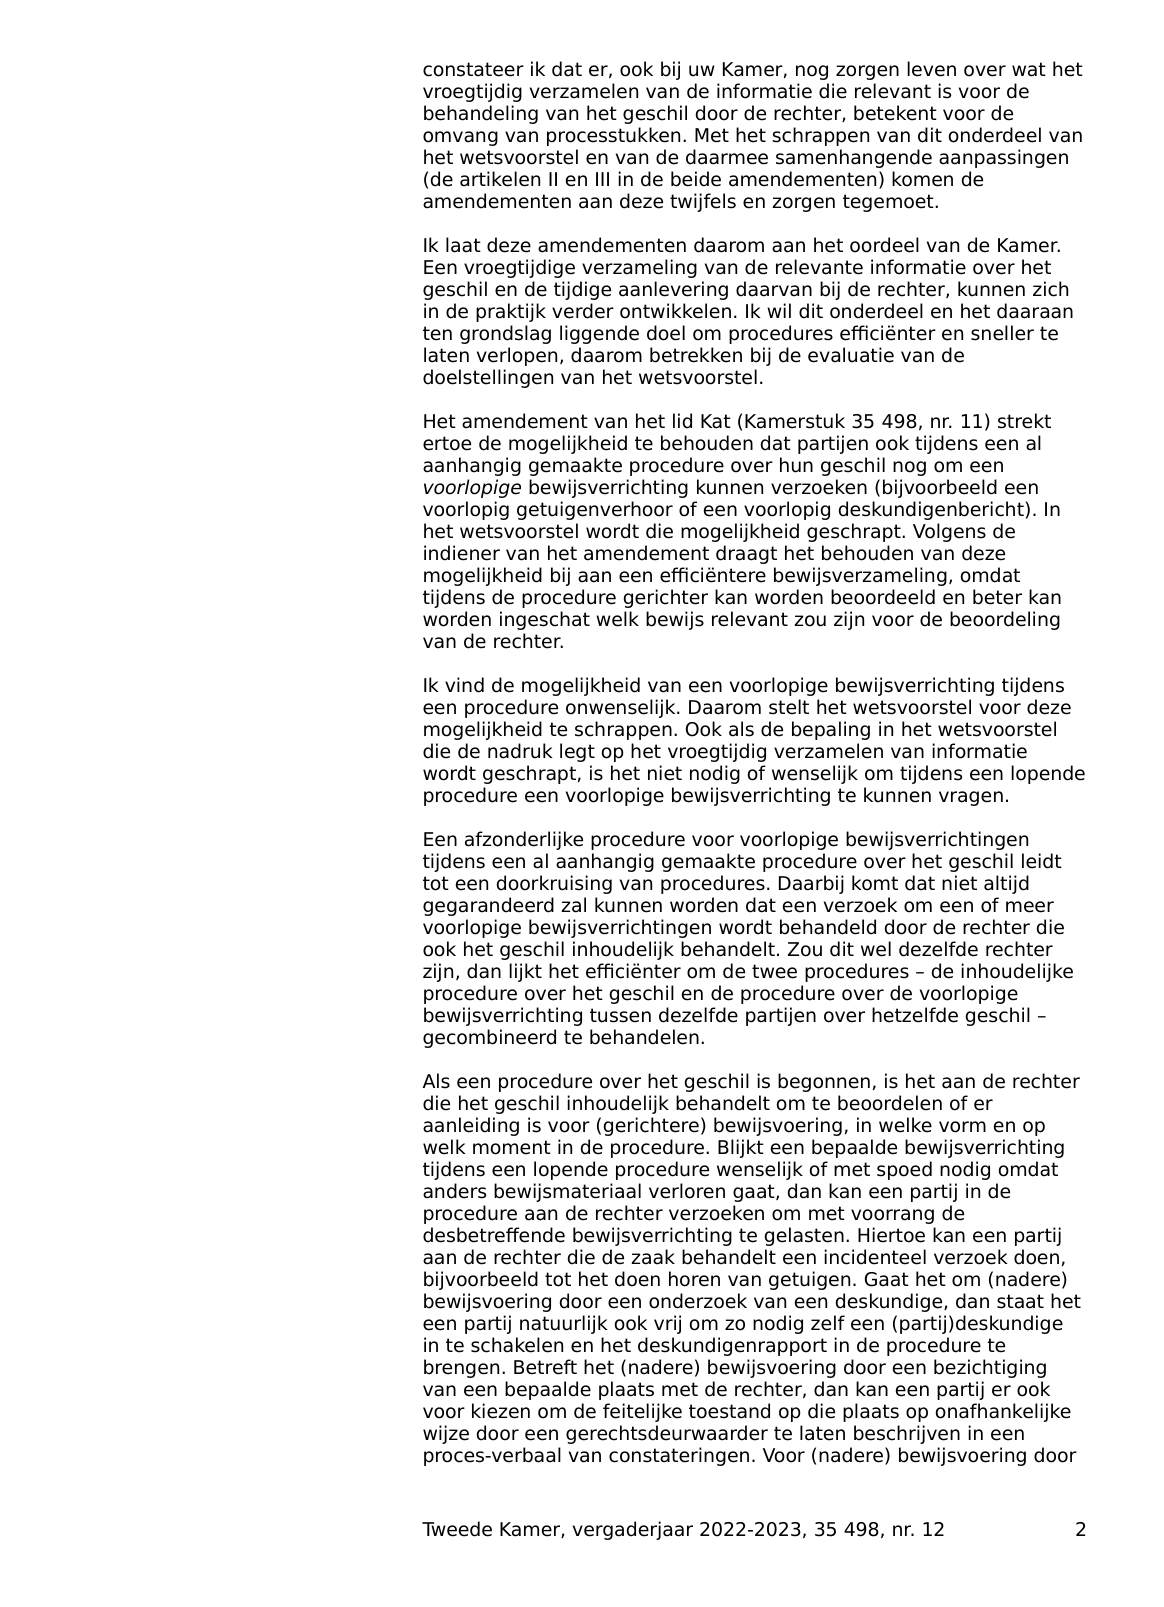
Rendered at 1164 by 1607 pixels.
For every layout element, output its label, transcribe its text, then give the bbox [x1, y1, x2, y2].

text Als een procedure over het geschil is begonnen, is het aan de rechter die het geschil inhoudelijk behandelt om te beoordelen of er aanleiding is voor (gerichtere) bewijsvoering, in welke vorm en op welk moment in de procedure. Blijkt een bepaalde bewijsverrichting tijdens een lopende procedure wenselijk of met spoed nodig omdat anders bewijsmateriaal verloren gaat, dan kan een partij in de procedure aan de rechter verzoeken om met voorrang de desbetreffende bewijsverrichting te gelasten. Hiertoe kan een partij aan de rechter die de zaak behandelt een incidenteel verzoek doen, bijvoorbeeld tot het doen horen van getuigen. Gaat het om (nadere) bewijsvoering door een onderzoek van een deskundige, dan staat het een partij natuurlijk ook vrij om zo nodig zelf een (partij)deskundige in te schakelen en het deskundigenrapport in de procedure te brengen. Betreft het (nadere) bewijsvoering door een bezichtiging van een bepaalde plaats met de rechter, dan kan een partij er ook voor kiezen om de feitelijke toestand op die plaats op onafhankelijke wijze door een gerechtsdeurwaarder te laten beschrijven in een proces-verbaal van constateringen. Voor (nadere) bewijsvoering door [422, 1071, 1087, 1467]
text Ik laat deze amendementen daarom aan het oordeel van de Kamer. Een vroegtijdige verzameling van de relevante informatie over het geschil en de tijdige aanlevering daarvan bij de rechter, kunnen zich in de praktijk verder ontwikkelen. Ik wil dit onderdeel en het daaraan ten grondslag liggende doel om procedures efficiënter en sneller te laten verlopen, daarom betrekken bij de evaluatie van de doelstellingen van het wetsvoorstel. [422, 235, 1087, 389]
text constateer ik dat er, ook bij uw Kamer, nog zorgen leven over wat het vroegtijdig verzamelen van de informatie die relevant is voor de behandeling van het geschil door de rechter, betekent voor de omvang van processtukken. Met het schrappen van dit onderdeel van het wetsvoorstel en van de daarmee samenhangende aanpassingen (de artikelen II en III in de beide amendementen) komen de amendementen aan deze twijfels en zorgen tegemoet. [422, 59, 1087, 213]
text Ik vind de mogelijkheid van een voorlopige bewijsverrichting tijdens een procedure onwenselijk. Daarom stelt het wetsvoorstel voor deze mogelijkheid te schrappen. Ook als de bepaling in het wetsvoorstel die de nadruk legt op het vroegtijdig verzamelen van informatie wordt geschrapt, is het niet nodig of wenselijk om tijdens een lopende procedure een voorlopige bewijsverrichting te kunnen vragen. [422, 675, 1087, 807]
text Het amendement van het lid Kat (Kamerstuk 35 498, nr. 11) strekt ertoe de mogelijkheid te behouden dat partijen ook tijdens een al aanhangig gemaakte procedure over hun geschil nog om een voorlopige bewijsverrichting kunnen verzoeken (bijvoorbeeld een voorlopig getuigenverhoor of een voorlopig deskundigenbericht). In het wetsvoorstel wordt die mogelijkheid geschrapt. Volgens de indiener van het amendement draagt het behouden van deze mogelijkheid bij aan een efficiëntere bewijsverzameling, omdat tijdens de procedure gerichter kan worden beoordeeld en beter kan worden ingeschat welk bewijs relevant zou zijn voor de beoordeling van de rechter. [422, 411, 1087, 653]
text Een afzonderlijke procedure voor voorlopige bewijsverrichtingen tijdens een al aanhangig gemaakte procedure over het geschil leidt tot een doorkruising van procedures. Daarbij komt dat niet altijd gegarandeerd zal kunnen worden dat een verzoek om een of meer voorlopige bewijsverrichtingen wordt behandeld door de rechter die ook het geschil inhoudelijk behandelt. Zou dit wel dezelfde rechter zijn, dan lijkt het efficiënter om de twee procedures – de inhoudelijke procedure over het geschil en de procedure over de voorlopige bewijsverrichting tussen dezelfde partijen over hetzelfde geschil – gecombineerd te behandelen. [422, 829, 1087, 1049]
